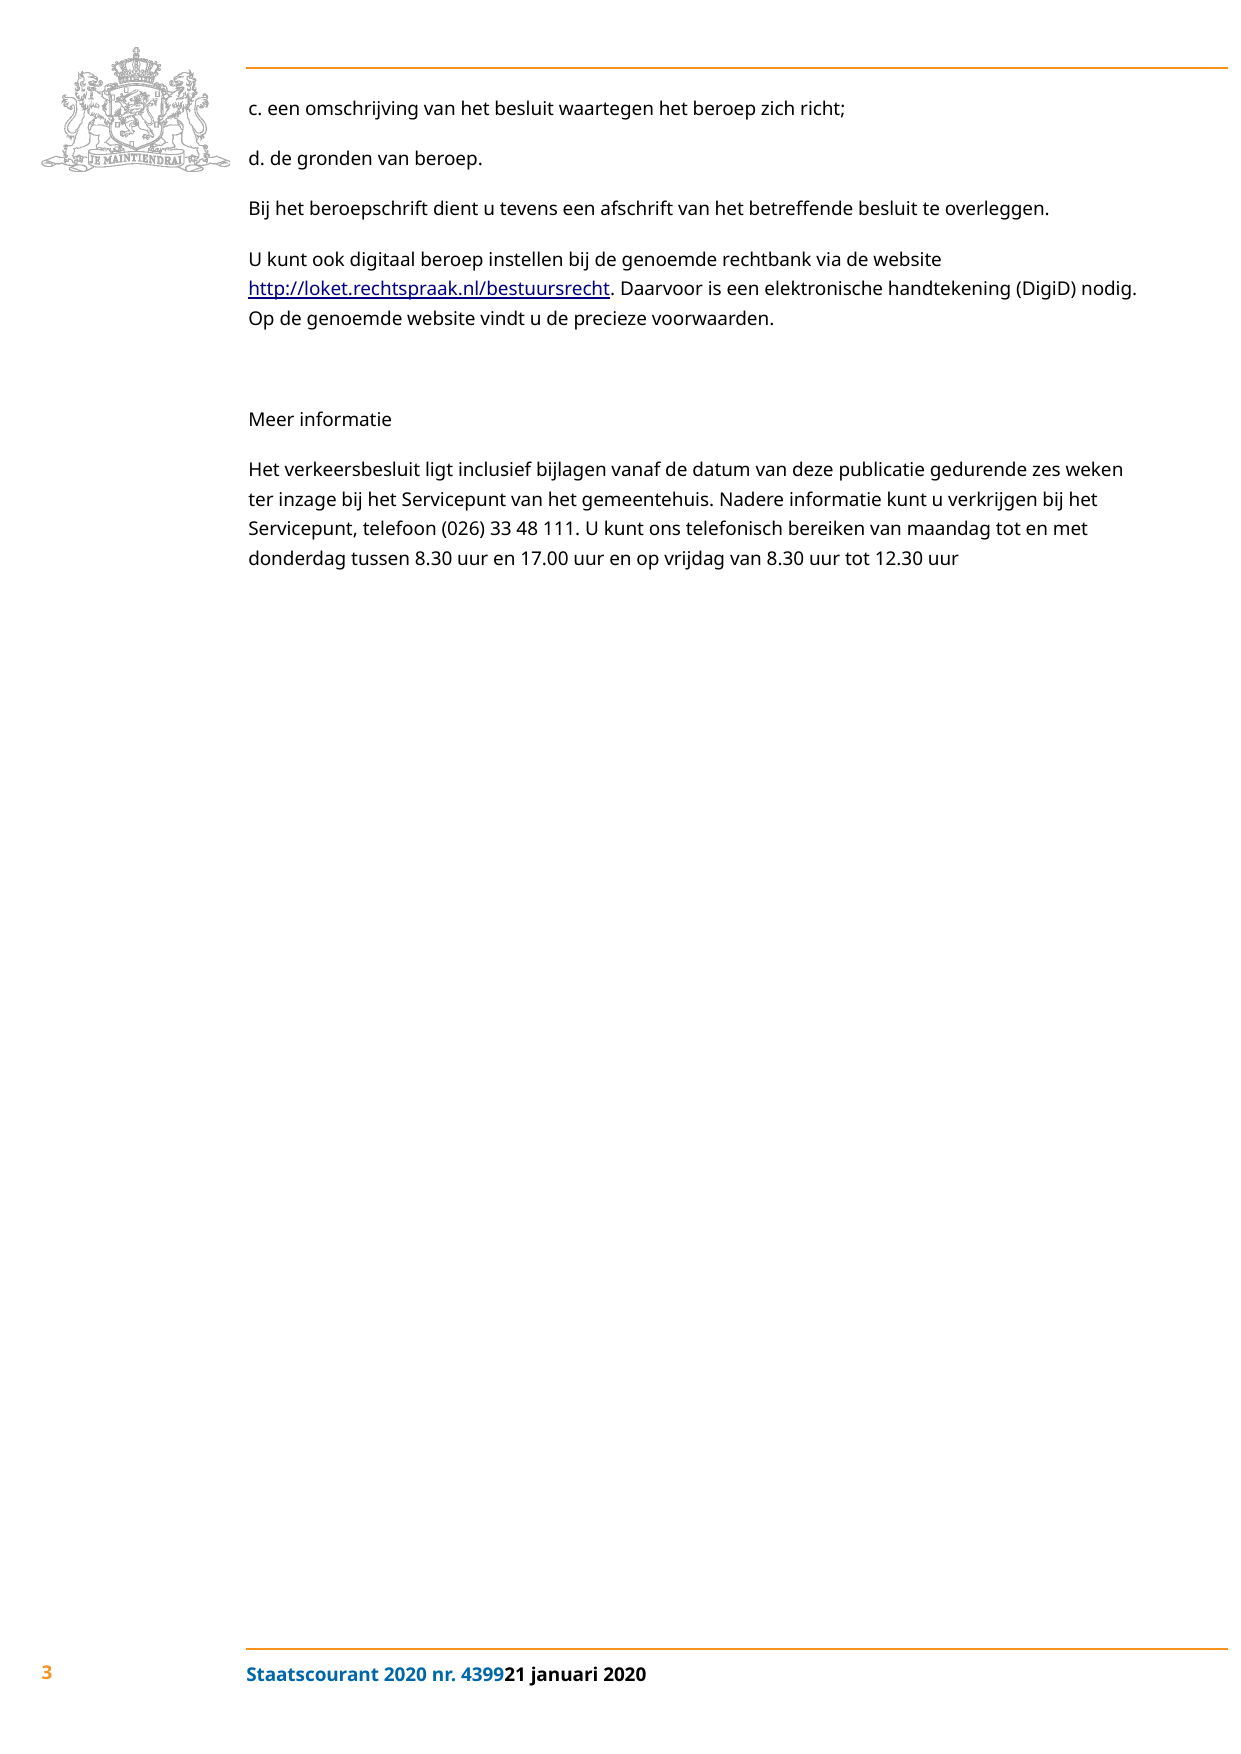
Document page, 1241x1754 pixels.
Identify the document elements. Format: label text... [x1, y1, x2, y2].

text d. de gronden van beroep. [248, 145, 1152, 171]
text c. een omschrijving van het besluit waartegen het beroep zich richt; [248, 95, 1152, 121]
picture [41, 47, 231, 172]
text U kunt ook digitaal beroep instellen bij de genoemde rechtbank via de website http://loket.rechtspraak.nl/bestuursrecht. Daarvoor is een elektronische handtekening (DigiD) nodig. Op de genoemde website vindt u de precieze voorwaarden. [248, 246, 1152, 331]
text Het verkeersbesluit ligt inclusief bijlagen vanaf de datum van deze publicatie gedurende zes weken ter inzage bij het Servicepunt van het gemeentehuis. Nadere informatie kunt u verkrijgen bij het Servicepunt, telefoon (026) 33 48 111. U kunt ons telefonisch bereiken van maandag tot en met donderdag tussen 8.30 uur en 17.00 uur en op vrijdag van 8.30 uur tot 12.30 uur [248, 456, 1152, 571]
text Meer informatie [248, 406, 1152, 432]
text Bij het beroepschrift dient u tevens een afschrift van het betreffende besluit te overleggen. [248, 196, 1152, 221]
